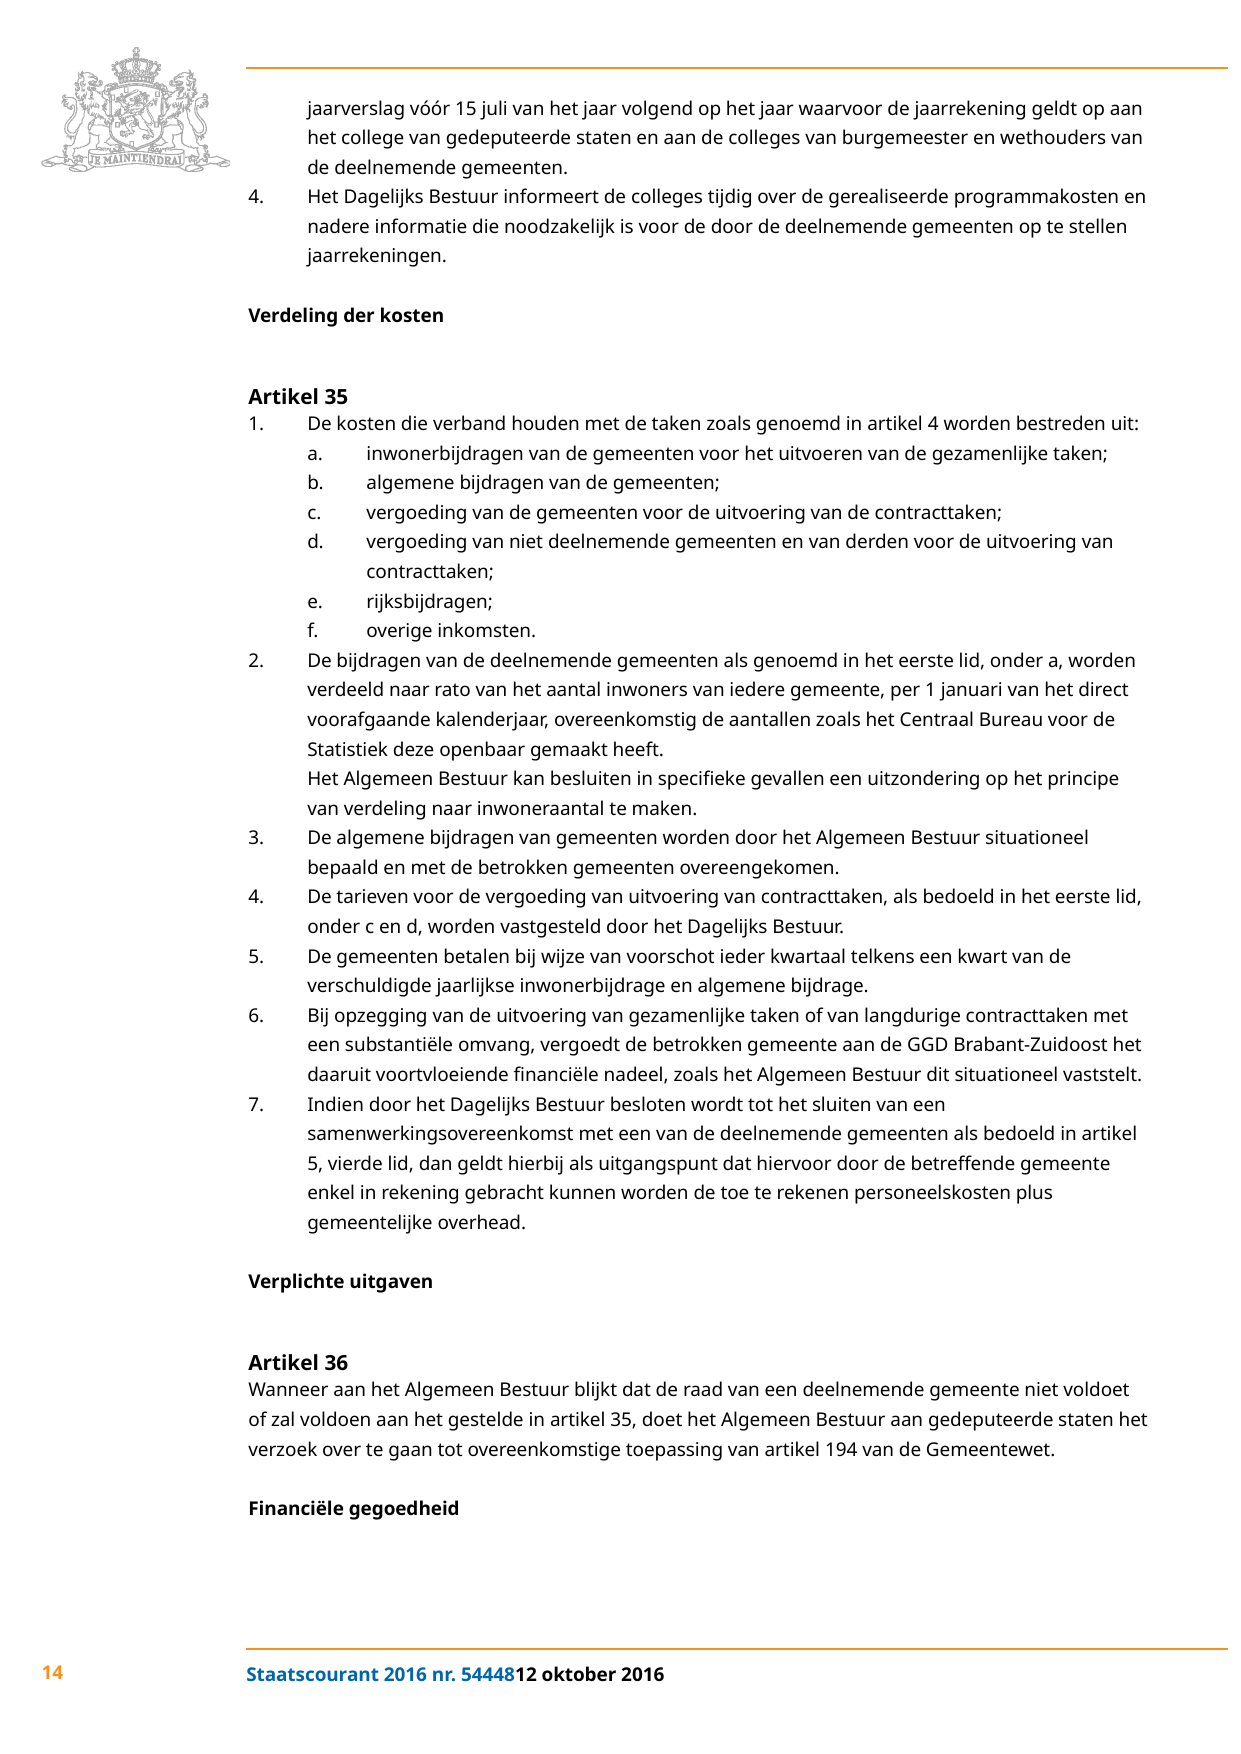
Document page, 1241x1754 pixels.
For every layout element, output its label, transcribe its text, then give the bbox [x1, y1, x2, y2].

list Het Algemeen Bestuur kan besluiten in specifieke gevallen een uitzondering op het principe van verdeling naar inwoneraantal te maken. [248, 765, 1152, 821]
text Financiële gegoedheid [248, 1495, 1152, 1521]
text Verplichte uitgaven [248, 1268, 1152, 1294]
list De algemene bijdragen van gemeenten worden door het Algemeen Bestuur situationeel bepaald en met de betrokken gemeenten overeengekomen. [248, 824, 1152, 880]
text Wanneer aan het Algemeen Bestuur blijkt dat de raad van een deelnemende gemeente niet voldoet of zal voldoen aan het gestelde in artikel 35, doet het Algemeen Bestuur aan gedeputeerde staten het verzoek over te gaan tot overeenkomstige toepassing van artikel 194 van de Gemeentewet. [248, 1377, 1152, 1462]
text Verdeling der kosten [248, 302, 1152, 328]
text Artikel 35 [248, 382, 1152, 410]
list vergoeding van niet deelnemende gemeenten en van derden voor de uitvoering van contracttaken; [307, 529, 1152, 584]
list algemene bijdragen van de gemeenten; [307, 469, 1152, 495]
list De gemeenten betalen bij wijze van voorschot ieder kwartaal telkens een kwart van de verschuldigde jaarlijkse inwonerbijdrage en algemene bijdrage. [248, 943, 1152, 998]
list Het Dagelijks Bestuur informeert de colleges tijdig over de gerealiseerde programmakosten en nadere informatie die noodzakelijk is voor de door de deelnemende gemeenten op te stellen jaarrekeningen. [248, 183, 1152, 268]
list De tarieven voor de vergoeding van uitvoering van contracttaken, als bedoeld in het eerste lid, onder c en d, worden vastgesteld door het Dagelijks Bestuur. [248, 884, 1152, 939]
list Indien door het Dagelijks Bestuur besloten wordt tot het sluiten van een samenwerkingsovereenkomst met een van de deelnemende gemeenten als bedoeld in artikel 5, vierde lid, dan geldt hierbij als uitgangspunt dat hiervoor door de betreffende gemeente enkel in rekening gebracht kunnen worden de toe te rekenen personeelskosten plus gemeentelijke overhead. [248, 1091, 1152, 1235]
list De bijdragen van de deelnemende gemeenten als genoemd in het eerste lid, onder a, worden verdeeld naar rato van het aantal inwoners van iedere gemeente, per 1 januari van het direct voorafgaande kalenderjaar, overeenkomstig de aantallen zoals het Centraal Bureau voor de Statistiek deze openbaar gemaakt heeft. [248, 647, 1152, 761]
list rijksbijdragen; [307, 588, 1152, 613]
list Bij opzegging van de uitvoering van gezamenlijke taken of van langdurige contracttaken met een substantiële omvang, vergoedt de betrokken gemeente aan de GGD Brabant-Zuidoost het daaruit voortvloeiende financiële nadeel, zoals het Algemeen Bestuur dit situationeel vaststelt. [248, 1002, 1152, 1087]
picture [41, 47, 231, 172]
text Artikel 36 [248, 1348, 1152, 1377]
list jaarverslag vóór 15 juli van het jaar volgend op het jaar waarvoor de jaarrekening geldt op aan het college van gedeputeerde staten en aan de colleges van burgemeester en wethouders van de deelnemende gemeenten. [248, 95, 1152, 180]
list inwonerbijdragen van de gemeenten voor het uitvoeren van de gezamenlijke taken; [307, 440, 1152, 466]
list overige inkomsten. [307, 617, 1152, 643]
list vergoeding van de gemeenten voor de uitvoering van de contracttaken; [307, 499, 1152, 525]
list De kosten die verband houden met de taken zoals genoemd in artikel 4 worden bestreden uit: [248, 410, 1152, 436]
